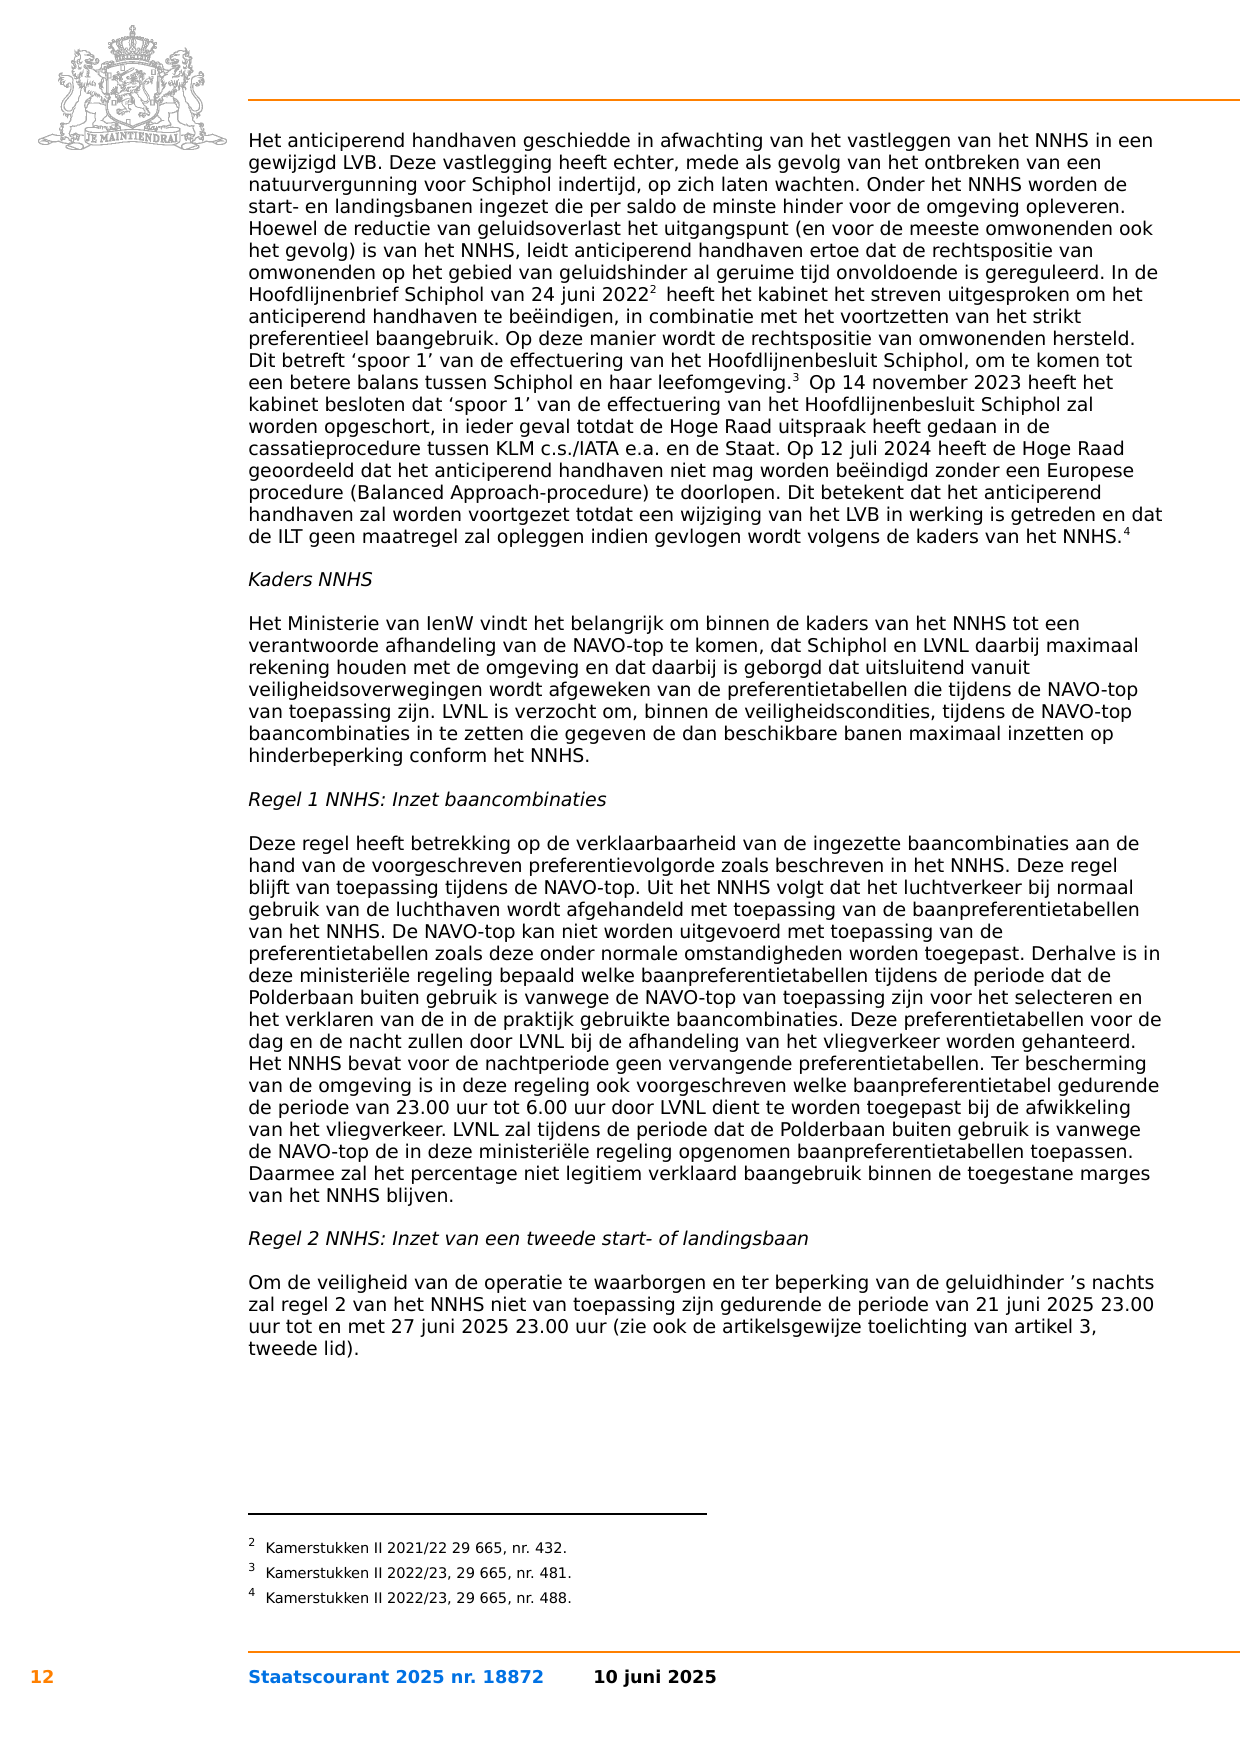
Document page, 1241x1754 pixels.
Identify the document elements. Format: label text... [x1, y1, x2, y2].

text Om de veiligheid van de operatie te waarborgen en ter beperking van de geluidhinder ’s nachts zal regel 2 van het NNHS niet van toepassing zijn gedurende de periode van 21 juni 2025 23.00 uur tot en met 27 juni 2025 23.00 uur (zie ook de artikelsgewijze toelichting van artikel 3, tweede lid). [248, 1272, 1163, 1360]
text Kamerstukken II 2022/23, 29 665, nr. 488. [248, 1586, 1163, 1608]
text Het Ministerie van IenW vindt het belangrijk om binnen de kaders van het NNHS tot een verantwoorde afhandeling van de NAVO-top te komen, dat Schiphol en LVNL daarbij maximaal rekening houden met de omgeving en dat daarbij is geborgd dat uitsluitend vanuit veiligheidsoverwegingen wordt afgeweken van de preferentietabellen die tijdens de NAVO-top van toepassing zijn. LVNL is verzocht om, binnen de veiligheidscondities, tijdens de NAVO-top baancombinaties in te zetten die gegeven de dan beschikbare banen maximaal inzetten op hinderbeperking conform het NNHS. [248, 613, 1163, 767]
text Kamerstukken II 2022/23, 29 665, nr. 481. [248, 1561, 1163, 1583]
subtitle Regel 2 NNHS: Inzet van een tweede start- of landingsbaan [248, 1228, 1163, 1250]
text Het anticiperend handhaven geschiedde in afwachting van het vastleggen van het NNHS in een gewijzigd LVB. Deze vastlegging heeft echter, mede als gevolg van het ontbreken van een natuurvergunning voor Schiphol indertijd, op zich laten wachten. Onder het NNHS worden de start- en landingsbanen ingezet die per saldo de minste hinder voor de omgeving opleveren. Hoewel de reductie van geluidsoverlast het uitgangspunt (en voor de meeste omwonenden ook het gevolg) is van het NNHS, leidt anticiperend handhaven ertoe dat de rechtspositie van omwonenden op het gebied van geluidshinder al geruime tijd onvoldoende is gereguleerd. In de Hoofdlijnenbrief Schiphol van 24 juni 2022 heeft het kabinet het streven uitgesproken om het anticiperend handhaven te beëindigen, in combinatie met het voortzetten van het strikt preferentieel baangebruik. Op deze manier wordt de rechtspositie van omwonenden hersteld. Dit betreft ‘spoor 1’ van de effectuering van het Hoofdlijnenbesluit Schiphol, om te komen tot een betere balans tussen Schiphol en haar leefomgeving. Op 14 november 2023 heeft het kabinet besloten dat ‘spoor 1’ van de effectuering van het Hoofdlijnenbesluit Schiphol zal worden opgeschort, in ieder geval totdat de Hoge Raad uitspraak heeft gedaan in de cassatieprocedure tussen KLM c.s./IATA e.a. en de Staat. Op 12 juli 2024 heeft de Hoge Raad geoordeeld dat het anticiperend handhaven niet mag worden beëindigd zonder een Europese procedure (Balanced Approach-procedure) te doorlopen. Dit betekent dat het anticiperend handhaven zal worden voortgezet totdat een wijziging van het LVB in werking is getreden en dat de ILT geen maatregel zal opleggen indien gevlogen wordt volgens de kaders van het NNHS. [248, 130, 1163, 547]
text Kamerstukken II 2021/22 29 665, nr. 432. [248, 1536, 1163, 1558]
subtitle Kaders NNHS [248, 569, 1163, 591]
subtitle Regel 1 NNHS: Inzet baancombinaties [248, 789, 1163, 811]
text Deze regel heeft betrekking op de verklaarbaarheid van de ingezette baancombinaties aan de hand van de voorgeschreven preferentievolgorde zoals beschreven in het NNHS. Deze regel blijft van toepassing tijdens de NAVO-top. Uit het NNHS volgt dat het luchtverkeer bij normaal gebruik van de luchthaven wordt afgehandeld met toepassing van de baanpreferentietabellen van het NNHS. De NAVO-top kan niet worden uitgevoerd met toepassing van de preferentietabellen zoals deze onder normale omstandigheden worden toegepast. Derhalve is in deze ministeriële regeling bepaald welke baanpreferentietabellen tijdens de periode dat de Polderbaan buiten gebruik is vanwege de NAVO-top van toepassing zijn voor het selecteren en het verklaren van de in de praktijk gebruikte baancombinaties. Deze preferentietabellen voor de dag en de nacht zullen door LVNL bij de afhandeling van het vliegverkeer worden gehanteerd. Het NNHS bevat voor de nachtperiode geen vervangende preferentietabellen. Ter bescherming van de omgeving is in deze regeling ook voorgeschreven welke baanpreferentietabel gedurende de periode van 23.00 uur tot 6.00 uur door LVNL dient te worden toegepast bij de afwikkeling van het vliegverkeer. LVNL zal tijdens de periode dat de Polderbaan buiten gebruik is vanwege de NAVO-top de in deze ministeriële regeling opgenomen baanpreferentietabellen toepassen. Daarmee zal het percentage niet legitiem verklaard baangebruik binnen de toegestane marges van het NNHS blijven. [248, 833, 1163, 1206]
picture [38, 25, 227, 150]
